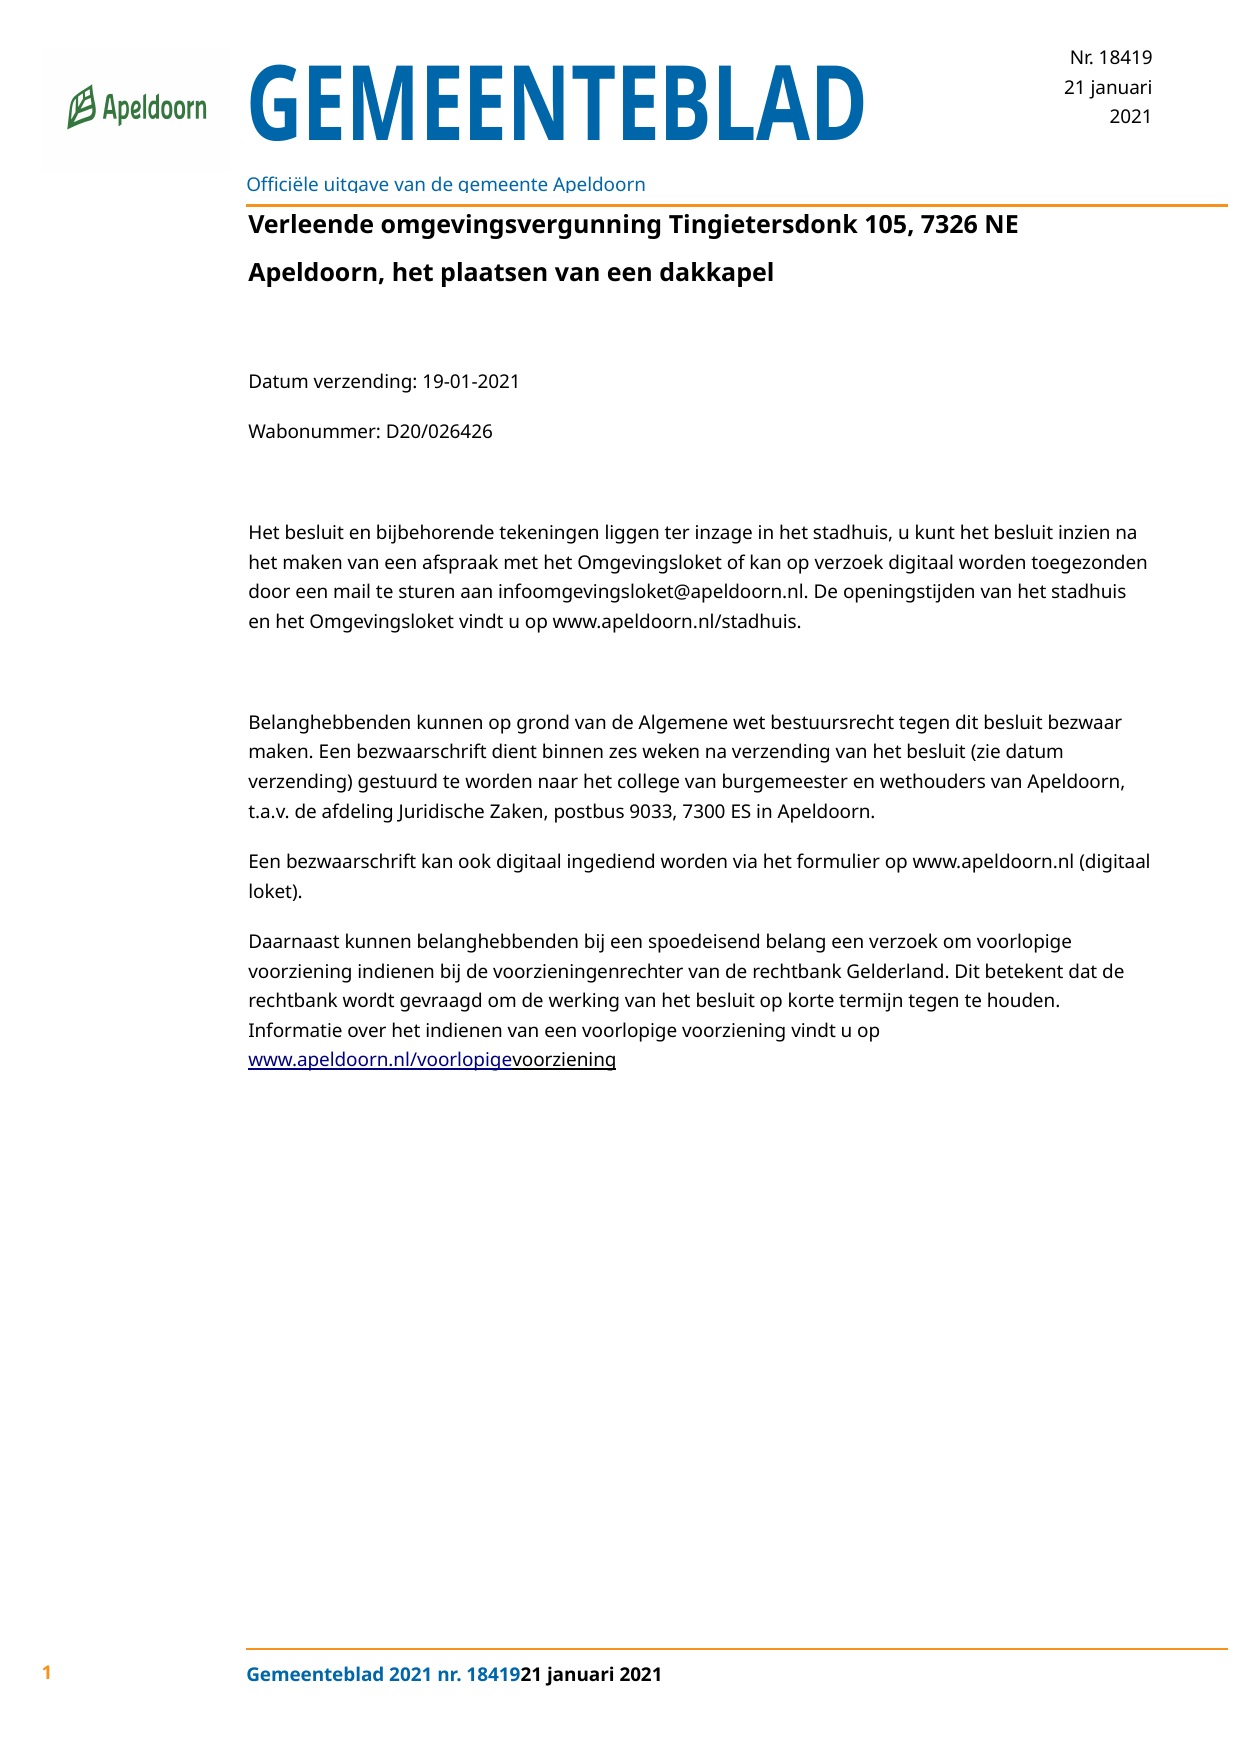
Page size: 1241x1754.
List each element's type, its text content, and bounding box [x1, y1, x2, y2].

text Wabonummer: D20/026426 [248, 419, 1152, 444]
picture [41, 47, 231, 172]
text Belanghebbenden kunnen op grond van de Algemene wet bestuursrecht tegen dit besluit bezwaar maken. Een bezwaarschrift dient binnen zes weken na verzending van het besluit (zie datum verzending) gestuurd te worden naar het college van burgemeester en wethouders van Apeldoorn, t.a.v. de afdeling Juridische Zaken, postbus 9033, 7300 ES in Apeldoorn. [248, 709, 1152, 824]
text Daarnaast kunnen belanghebbenden bij een spoedeisend belang een verzoek om voorlopige voorziening indienen bij de voorzieningenrechter van de rechtbank Gelderland. Dit betekent dat de rechtbank wordt gevraagd om de werking van het besluit op korte termijn tegen te houden. Informatie over het indienen van een voorlopige voorziening vindt u op www.apeldoorn.nl/voorlopigevoorziening [248, 928, 1152, 1072]
text Het besluit en bijbehorende tekeningen liggen ter inzage in het stadhuis, u kunt het besluit inzien na het maken van een afspraak met het Omgevingsloket of kan op verzoek digitaal worden toegezonden door een mail te sturen aan infoomgevingsloket@apeldoorn.nl. De openingstijden van het stadhuis en het Omgevingsloket vindt u op www.apeldoorn.nl/stadhuis. [248, 519, 1152, 634]
text Datum verzending: 19-01-2021 [248, 368, 1152, 394]
text Een bezwaarschrift kan ook digitaal ingediend worden via het formulier op www.apeldoorn.nl (digitaal loket). [248, 848, 1152, 904]
text Verleende omgevingsvergunning Tingietersdonk 105, 7326 NE Apeldoorn, het plaatsen van een dakkapel [248, 207, 1152, 288]
